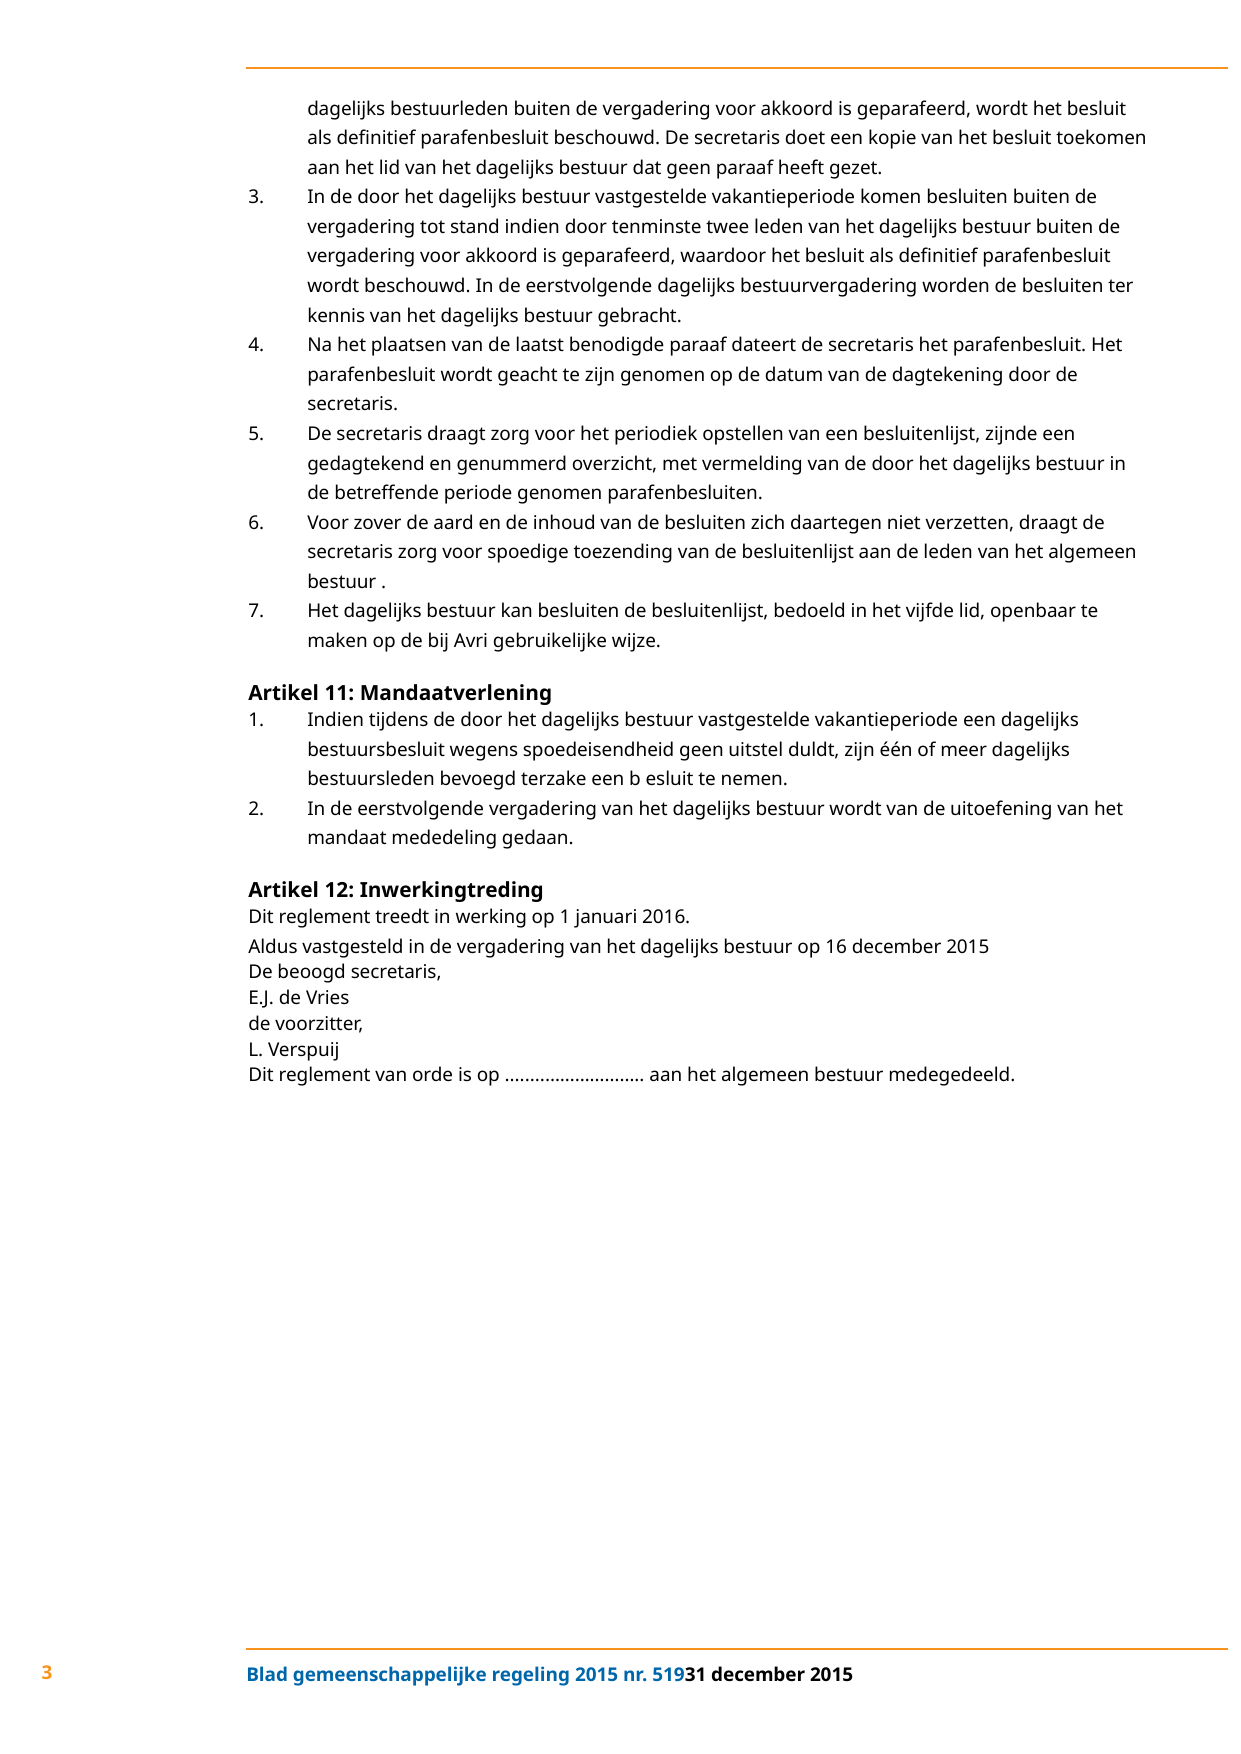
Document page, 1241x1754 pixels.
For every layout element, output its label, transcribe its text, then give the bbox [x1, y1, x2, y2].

picture [41, 47, 231, 172]
text E.J. de Vries [248, 984, 1152, 1010]
text De beoogd secretaris, [248, 959, 1152, 984]
text Artikel 12: Inwerkingtreding [248, 875, 1152, 903]
text Artikel 11: Mandaatverlening [248, 678, 1152, 706]
list Indien tijdens de door het dagelijks bestuur vastgestelde vakantieperiode een dagelijks bestuursbesluit wegens spoedeisendheid geen uitstel duldt, zijn één of meer dagelijks bestuursleden bevoegd terzake een b esluit te nemen. [248, 706, 1152, 791]
list Voor zover de aard en de inhoud van de besluiten zich daartegen niet verzetten, draagt de secretaris zorg voor spoedige toezending van de besluitenlijst aan de leden van het algemeen bestuur . [248, 509, 1152, 594]
text de voorzitter, [248, 1010, 1152, 1036]
text Dit reglement treedt in werking op 1 januari 2016. [248, 903, 1152, 929]
text L. Verspuij [248, 1036, 1152, 1062]
list Na het plaatsen van de laatst benodigde paraaf dateert de secretaris het parafenbesluit. Het parafenbesluit wordt geacht te zijn genomen op de datum van de dagtekening door de secretaris. [248, 331, 1152, 416]
list De secretaris draagt zorg voor het periodiek opstellen van een besluitenlijst, zijnde een gedagtekend en genummerd overzicht, met vermelding van de door het dagelijks bestuur in de betreffende periode genomen parafenbesluiten. [248, 420, 1152, 505]
list Het dagelijks bestuur kan besluiten de besluitenlijst, bedoeld in het vijfde lid, openbaar te maken op de bij Avri gebruikelijke wijze. [248, 598, 1152, 653]
text Aldus vastgesteld in de vergadering van het dagelijks bestuur op 16 december 2015 [248, 933, 1152, 959]
list dagelijks bestuurleden buiten de vergadering voor akkoord is geparafeerd, wordt het besluit als definitief parafenbesluit beschouwd. De secretaris doet een kopie van het besluit toekomen aan het lid van het dagelijks bestuur dat geen paraaf heeft gezet. [248, 95, 1152, 180]
list In de door het dagelijks bestuur vastgestelde vakantieperiode komen besluiten buiten de vergadering tot stand indien door tenminste twee leden van het dagelijks bestuur buiten de vergadering voor akkoord is geparafeerd, waardoor het besluit als definitief parafenbesluit wordt beschouwd. In de eerstvolgende dagelijks bestuurvergadering worden de besluiten ter kennis van het dagelijks bestuur gebracht. [248, 183, 1152, 328]
list In de eerstvolgende vergadering van het dagelijks bestuur wordt van de uitoefening van het mandaat mededeling gedaan. [248, 795, 1152, 850]
text Dit reglement van orde is op ........……………….. aan het algemeen bestuur medegedeeld. [248, 1062, 1152, 1087]
